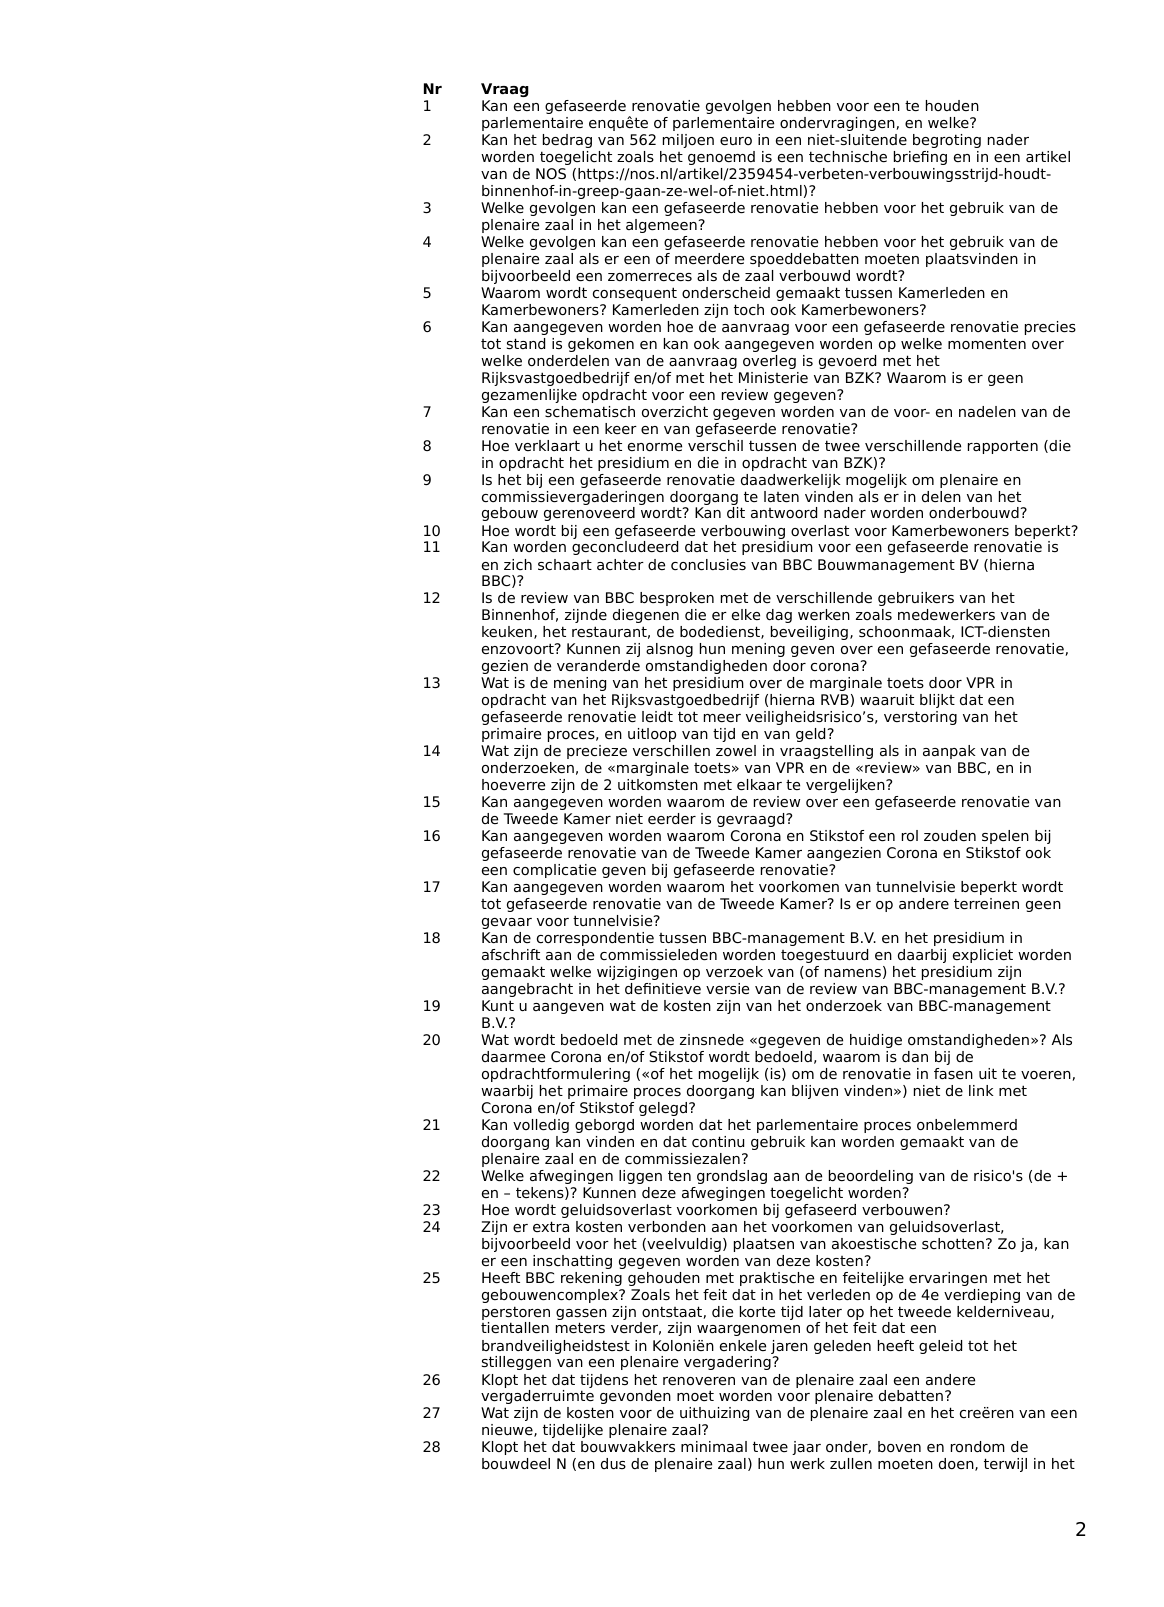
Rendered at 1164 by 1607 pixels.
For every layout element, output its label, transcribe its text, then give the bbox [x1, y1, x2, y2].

table_cell Kan aangegeven worden waarom Corona en Stikstof een rol zouden spelen bij gefaseerde renovatie van de Tweede Kamer aangezien Corona en Stikstof ook een complicatie geven bij gefaseerde renovatie? [475, 828, 1087, 879]
table_cell 15 [422, 794, 475, 828]
table_cell 17 [422, 879, 475, 930]
table_cell Welke afwegingen liggen ten grondslag aan de beoordeling van de risico's (de + en – tekens)? Kunnen deze afwegingen toegelicht worden? [475, 1168, 1087, 1202]
table_cell Wat wordt bedoeld met de zinsnede «gegeven de huidige omstandigheden»? Als daarmee Corona en/of Stikstof wordt bedoeld, waarom is dan bij de opdrachtformulering («of het mogelijk (is) om de renovatie in fasen uit te voeren, waarbij het primaire proces doorgang kan blijven vinden») niet de link met Corona en/of Stikstof gelegd? [475, 1032, 1087, 1117]
table_cell Is de review van BBC besproken met de verschillende gebruikers van het Binnenhof, zijnde diegenen die er elke dag werken zoals medewerkers van de keuken, het restaurant, de bodedienst, beveiliging, schoonmaak, ICT-diensten enzovoort? Kunnen zij alsnog hun mening geven over een gefaseerde renovatie, gezien de veranderde omstandigheden door corona? [475, 590, 1087, 675]
table_cell 8 [422, 438, 475, 471]
table_cell 5 [422, 285, 475, 319]
table_cell 28 [422, 1439, 475, 1473]
table_cell 26 [422, 1371, 475, 1405]
table_cell 12 [422, 590, 475, 675]
table_header Vraag [475, 81, 1087, 98]
table_cell Kan aangegeven worden hoe de aanvraag voor een gefaseerde renovatie precies tot stand is gekomen en kan ook aangegeven worden op welke momenten over welke onderdelen van de aanvraag overleg is gevoerd met het Rijksvastgoedbedrijf en/of met het Ministerie van BZK? Waarom is er geen gezamenlijke opdracht voor een review gegeven? [475, 319, 1087, 403]
table_cell 13 [422, 675, 475, 743]
table_cell Heeft BBC rekening gehouden met praktische en feitelijke ervaringen met het gebouwencomplex? Zoals het feit dat in het verleden op de 4e verdieping van de perstoren gassen zijn ontstaat, die korte tijd later op het tweede kelderniveau, tientallen meters verder, zijn waargenomen of het feit dat een brandveiligheidstest in Koloniën enkele jaren geleden heeft geleid tot het stilleggen van een plenaire vergadering? [475, 1270, 1087, 1371]
table_cell 1 [422, 98, 475, 132]
table_cell Wat zijn de kosten voor de uithuizing van de plenaire zaal en het creëren van een nieuwe, tijdelijke plenaire zaal? [475, 1405, 1087, 1439]
table_cell Hoe verklaart u het enorme verschil tussen de twee verschillende rapporten (die in opdracht het presidium en die in opdracht van BZK)? [475, 438, 1087, 471]
table_cell Waarom wordt consequent onderscheid gemaakt tussen Kamerleden en Kamerbewoners? Kamerleden zijn toch ook Kamerbewoners? [475, 285, 1087, 319]
table_cell Welke gevolgen kan een gefaseerde renovatie hebben voor het gebruik van de plenaire zaal in het algemeen? [475, 200, 1087, 234]
table_cell Kunt u aangeven wat de kosten zijn van het onderzoek van BBC-management B.V.? [475, 998, 1087, 1032]
table_cell 9 [422, 471, 475, 522]
table_cell 10 [422, 523, 475, 539]
table_cell Wat is de mening van het presidium over de marginale toets door VPR in opdracht van het Rijksvastgoedbedrijf (hierna RVB) waaruit blijkt dat een gefaseerde renovatie leidt tot meer veiligheidsrisico’s, verstoring van het primaire proces, en uitloop van tijd en van geld? [475, 675, 1087, 743]
table_cell Klopt het dat bouwvakkers minimaal twee jaar onder, boven en rondom de bouwdeel N (en dus de plenaire zaal) hun werk zullen moeten doen, terwijl in het [475, 1439, 1087, 1473]
table_cell 24 [422, 1219, 475, 1269]
table_cell 4 [422, 234, 475, 285]
table_cell Kan aangegeven worden waarom het voorkomen van tunnelvisie beperkt wordt tot gefaseerde renovatie van de Tweede Kamer? Is er op andere terreinen geen gevaar voor tunnelvisie? [475, 879, 1087, 930]
table_cell 6 [422, 319, 475, 403]
table_cell 18 [422, 930, 475, 998]
table_cell Kan volledig geborgd worden dat het parlementaire proces onbelemmerd doorgang kan vinden en dat continu gebruik kan worden gemaakt van de plenaire zaal en de commissiezalen? [475, 1117, 1087, 1168]
table_cell 25 [422, 1270, 475, 1371]
table_header Nr [422, 81, 475, 98]
table_cell 14 [422, 743, 475, 794]
table_cell Is het bij een gefaseerde renovatie daadwerkelijk mogelijk om plenaire en commissievergaderingen doorgang te laten vinden als er in delen van het gebouw gerenoveerd wordt? Kan dit antwoord nader worden onderbouwd? [475, 471, 1087, 522]
table_cell Kan worden geconcludeerd dat het presidium voor een gefaseerde renovatie is en zich schaart achter de conclusies van BBC Bouwmanagement BV (hierna BBC)? [475, 539, 1087, 590]
table_cell 27 [422, 1405, 475, 1439]
table_cell 3 [422, 200, 475, 234]
table_cell 22 [422, 1168, 475, 1202]
table_cell 2 [422, 132, 475, 200]
table_cell Kan een schematisch overzicht gegeven worden van de voor- en nadelen van de renovatie in een keer en van gefaseerde renovatie? [475, 404, 1087, 437]
table_cell Klopt het dat tijdens het renoveren van de plenaire zaal een andere vergaderruimte gevonden moet worden voor plenaire debatten? [475, 1371, 1087, 1405]
table_cell Welke gevolgen kan een gefaseerde renovatie hebben voor het gebruik van de plenaire zaal als er een of meerdere spoeddebatten moeten plaatsvinden in bijvoorbeeld een zomerreces als de zaal verbouwd wordt? [475, 234, 1087, 285]
table_cell 23 [422, 1202, 475, 1218]
table_cell Hoe wordt geluidsoverlast voorkomen bij gefaseerd verbouwen? [475, 1202, 1087, 1218]
table_cell Kan de correspondentie tussen BBC-management B.V. en het presidium in afschrift aan de commissieleden worden toegestuurd en daarbij expliciet worden gemaakt welke wijzigingen op verzoek van (of namens) het presidium zijn aangebracht in het definitieve versie van de review van BBC-management B.V.? [475, 930, 1087, 998]
table_cell 16 [422, 828, 475, 879]
table_cell 19 [422, 998, 475, 1032]
table_cell Hoe wordt bij een gefaseerde verbouwing overlast voor Kamerbewoners beperkt? [475, 523, 1087, 539]
table_cell 21 [422, 1117, 475, 1168]
table_cell 11 [422, 539, 475, 590]
table_cell Kan het bedrag van 562 miljoen euro in een niet-sluitende begroting nader worden toegelicht zoals het genoemd is een technische briefing en in een artikel van de NOS (https://nos.nl/artikel/2359454-verbeten-verbouwingsstrijd-houdt-binnenhof-in-greep-gaan-ze-wel-of-niet.html)? [475, 132, 1087, 200]
table_cell Kan aangegeven worden waarom de review over een gefaseerde renovatie van de Tweede Kamer niet eerder is gevraagd? [475, 794, 1087, 828]
table_cell Wat zijn de precieze verschillen zowel in vraagstelling als in aanpak van de onderzoeken, de «marginale toets» van VPR en de «review» van BBC, en in hoeverre zijn de 2 uitkomsten met elkaar te vergelijken? [475, 743, 1087, 794]
table_cell 7 [422, 404, 475, 437]
table_cell Zijn er extra kosten verbonden aan het voorkomen van geluidsoverlast, bijvoorbeeld voor het (veelvuldig) plaatsen van akoestische schotten? Zo ja, kan er een inschatting gegeven worden van deze kosten? [475, 1219, 1087, 1269]
table_cell Kan een gefaseerde renovatie gevolgen hebben voor een te houden parlementaire enquête of parlementaire ondervragingen, en welke? [475, 98, 1087, 132]
table_cell 20 [422, 1032, 475, 1117]
